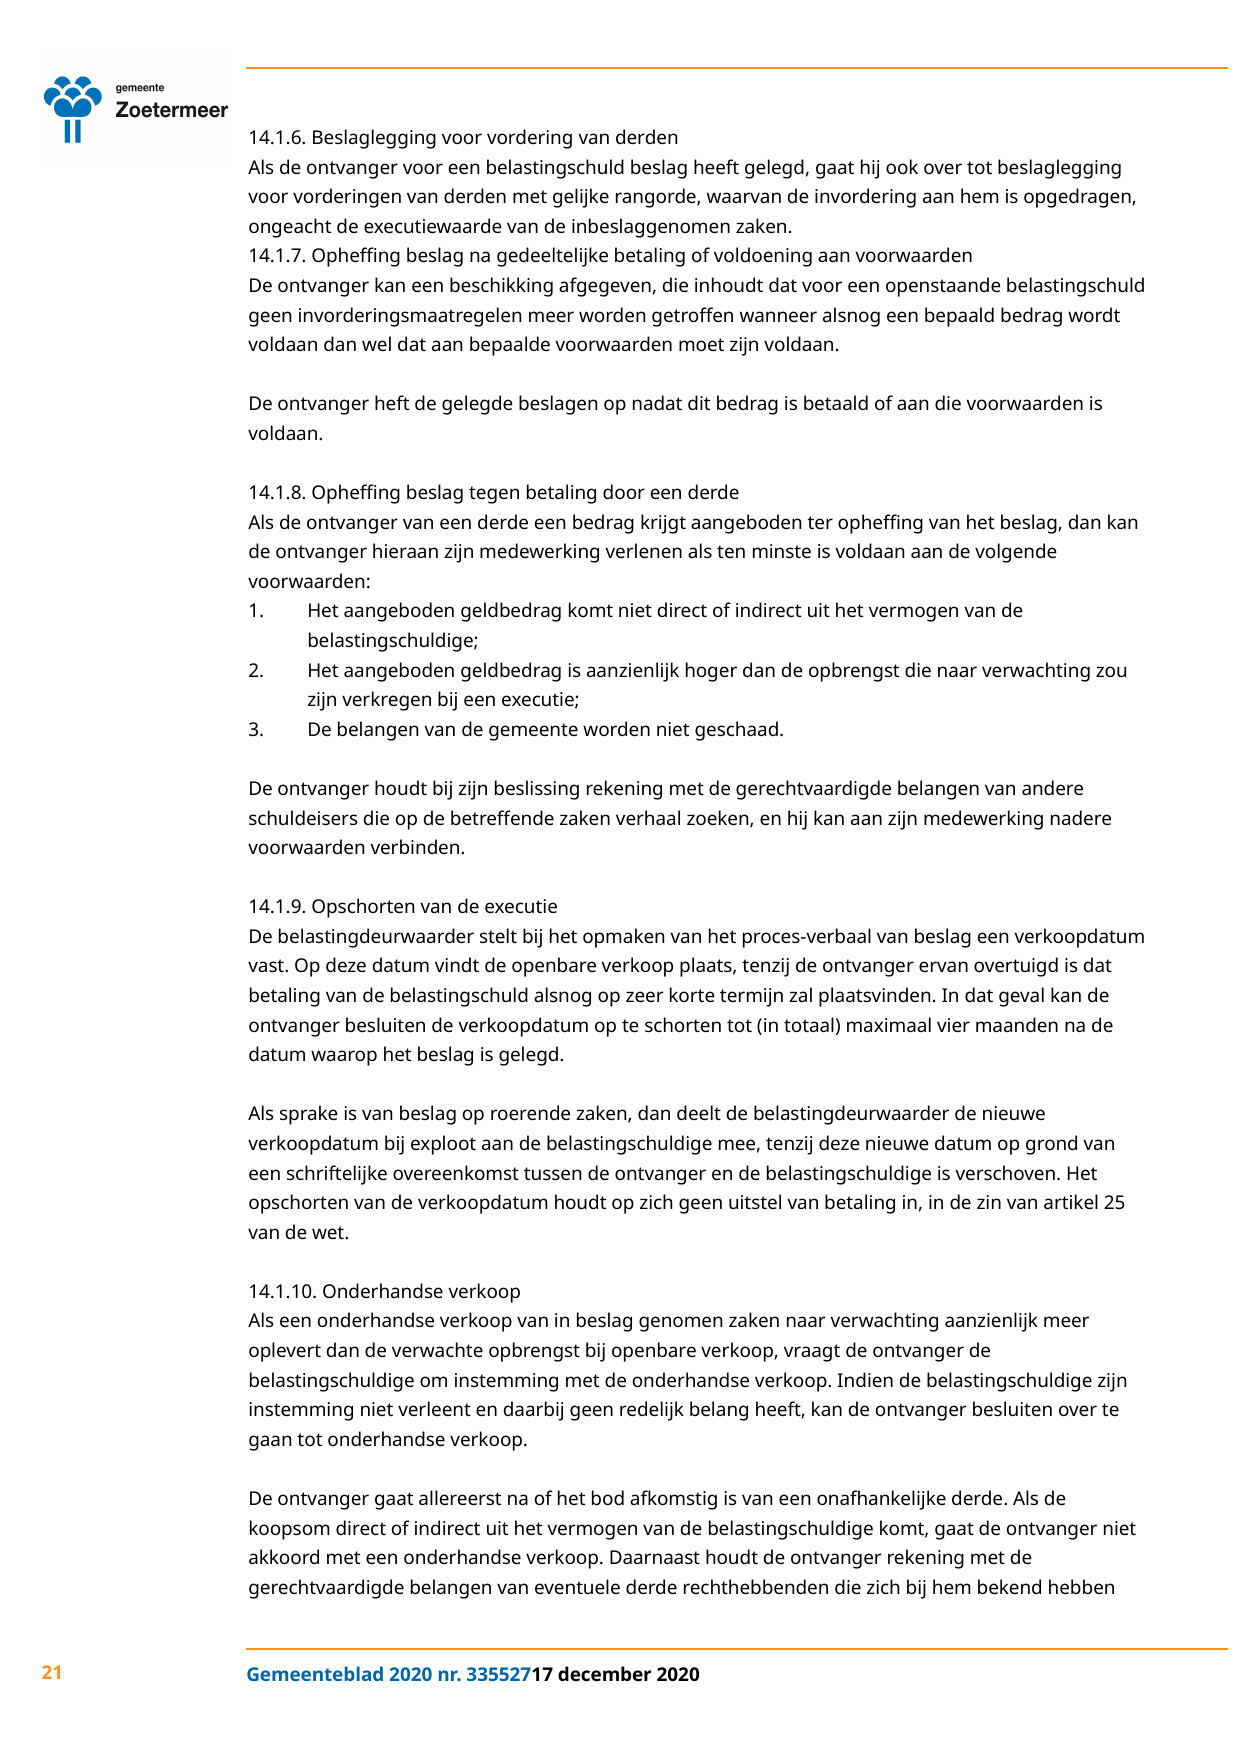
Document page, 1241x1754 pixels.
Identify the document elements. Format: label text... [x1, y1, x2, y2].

text De ontvanger kan een beschikking afgegeven, die inhoudt dat voor een openstaande belastingschuld geen invorderingsmaatregelen meer worden getroffen wanneer alsnog een bepaald bedrag wordt voldaan dan wel dat aan bepaalde voorwaarden moet zijn voldaan. [248, 272, 1152, 357]
list Het aangeboden geldbedrag is aanzienlijk hoger dan de opbrengst die naar verwachting zou zijn verkregen bij een executie; [248, 657, 1152, 712]
text Als de ontvanger van een derde een bedrag krijgt aangeboden ter opheffing van het beslag, dan kan de ontvanger hieraan zijn medewerking verlenen als ten minste is voldaan aan de volgende voorwaarden: [248, 509, 1152, 594]
text De ontvanger heft de gelegde beslagen op nadat dit bedrag is betaald of aan die voorwaarden is voldaan. [248, 391, 1152, 446]
text 14.1.9. Opschorten van de executie [248, 893, 1152, 919]
text De ontvanger gaat allereerst na of het bod afkomstig is van een onafhankelijke derde. Als de koopsom direct of indirect uit het vermogen van de belastingschuldige komt, gaat de ontvanger niet akkoord met een onderhandse verkoop. Daarnaast houdt de ontvanger rekening met de gerechtvaardigde belangen van eventuele derde rechthebbenden die zich bij hem bekend hebben [248, 1485, 1152, 1600]
text Als de ontvanger voor een belastingschuld beslag heeft gelegd, gaat hij ook over tot beslaglegging voor vorderingen van derden met gelijke rangorde, waarvan de invordering aan hem is opgedragen, ongeacht de executiewaarde van de inbeslaggenomen zaken. [248, 154, 1152, 239]
text 14.1.6. Beslaglegging voor vordering van derden [248, 124, 1152, 150]
text 14.1.10. Onderhandse verkoop [248, 1278, 1152, 1304]
text Als sprake is van beslag op roerende zaken, dan deelt de belastingdeurwaarder de nieuwe verkoopdatum bij exploot aan de belastingschuldige mee, tenzij deze nieuwe datum op grond van een schriftelijke overeenkomst tussen de ontvanger en de belastingschuldige is verschoven. Het opschorten van de verkoopdatum houdt op zich geen uitstel van betaling in, in de zin van artikel 25 van de wet. [248, 1101, 1152, 1245]
text De belastingdeurwaarder stelt bij het opmaken van het proces-verbaal van beslag een verkoopdatum vast. Op deze datum vindt de openbare verkoop plaats, tenzij de ontvanger ervan overtuigd is dat betaling van de belastingschuld alsnog op zeer korte termijn zal plaatsvinden. In dat geval kan de ontvanger besluiten de verkoopdatum op te schorten tot (in totaal) maximaal vier maanden na de datum waarop het beslag is gelegd. [248, 923, 1152, 1067]
text De ontvanger houdt bij zijn beslissing rekening met de gerechtvaardigde belangen van andere schuldeisers die op de betreffende zaken verhaal zoeken, en hij kan aan zijn medewerking nadere voorwaarden verbinden. [248, 775, 1152, 860]
list Het aangeboden geldbedrag komt niet direct of indirect uit het vermogen van de belastingschuldige; [248, 598, 1152, 653]
list De belangen van de gemeente worden niet geschaad. [248, 716, 1152, 742]
text Als een onderhandse verkoop van in beslag genomen zaken naar verwachting aanzienlijk meer oplevert dan de verwachte opbrengst bij openbare verkoop, vraagt de ontvanger de belastingschuldige om instemming met de onderhandse verkoop. Indien de belastingschuldige zijn instemming niet verleent en daarbij geen redelijk belang heeft, kan de ontvanger besluiten over te gaan tot onderhandse verkoop. [248, 1308, 1152, 1452]
text 14.1.7. Opheffing beslag na gedeeltelijke betaling of voldoening aan voorwaarden [248, 243, 1152, 268]
text 14.1.8. Opheffing beslag tegen betaling door een derde [248, 479, 1152, 505]
picture [41, 47, 231, 172]
